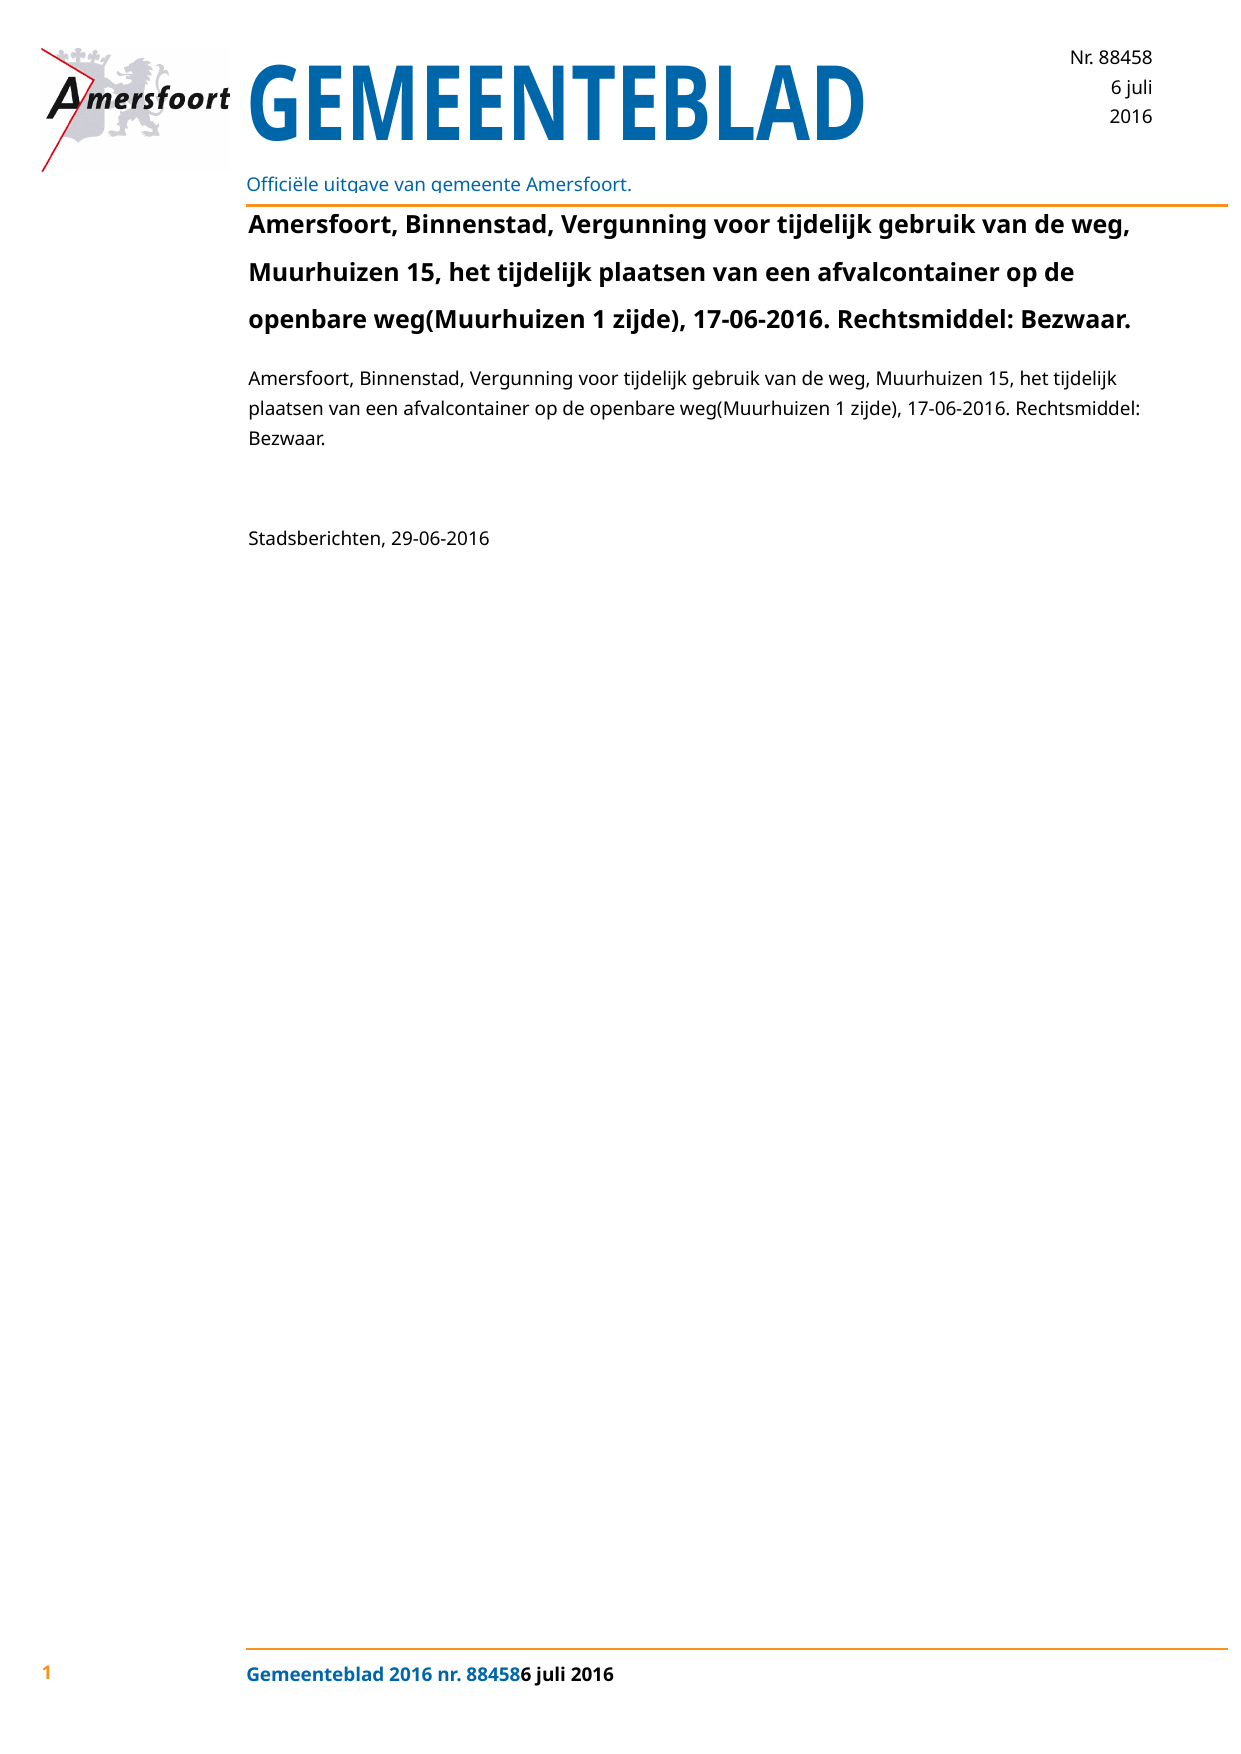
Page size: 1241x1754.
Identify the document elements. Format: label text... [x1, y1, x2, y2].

text Amersfoort, Binnenstad, Vergunning voor tijdelijk gebruik van de weg, Muurhuizen 15, het tijdelijk plaatsen van een afvalcontainer op de openbare weg(Muurhuizen 1 zijde), 17-06-2016. Rechtsmiddel: Bezwaar. [248, 366, 1152, 450]
text Stadsberichten, 29-06-2016 [248, 526, 1152, 551]
picture [41, 47, 231, 172]
text Amersfoort, Binnenstad, Vergunning voor tijdelijk gebruik van de weg, Muurhuizen 15, het tijdelijk plaatsen van een afvalcontainer op de openbare weg(Muurhuizen 1 zijde), 17-06-2016. Rechtsmiddel: Bezwaar. [248, 207, 1152, 336]
